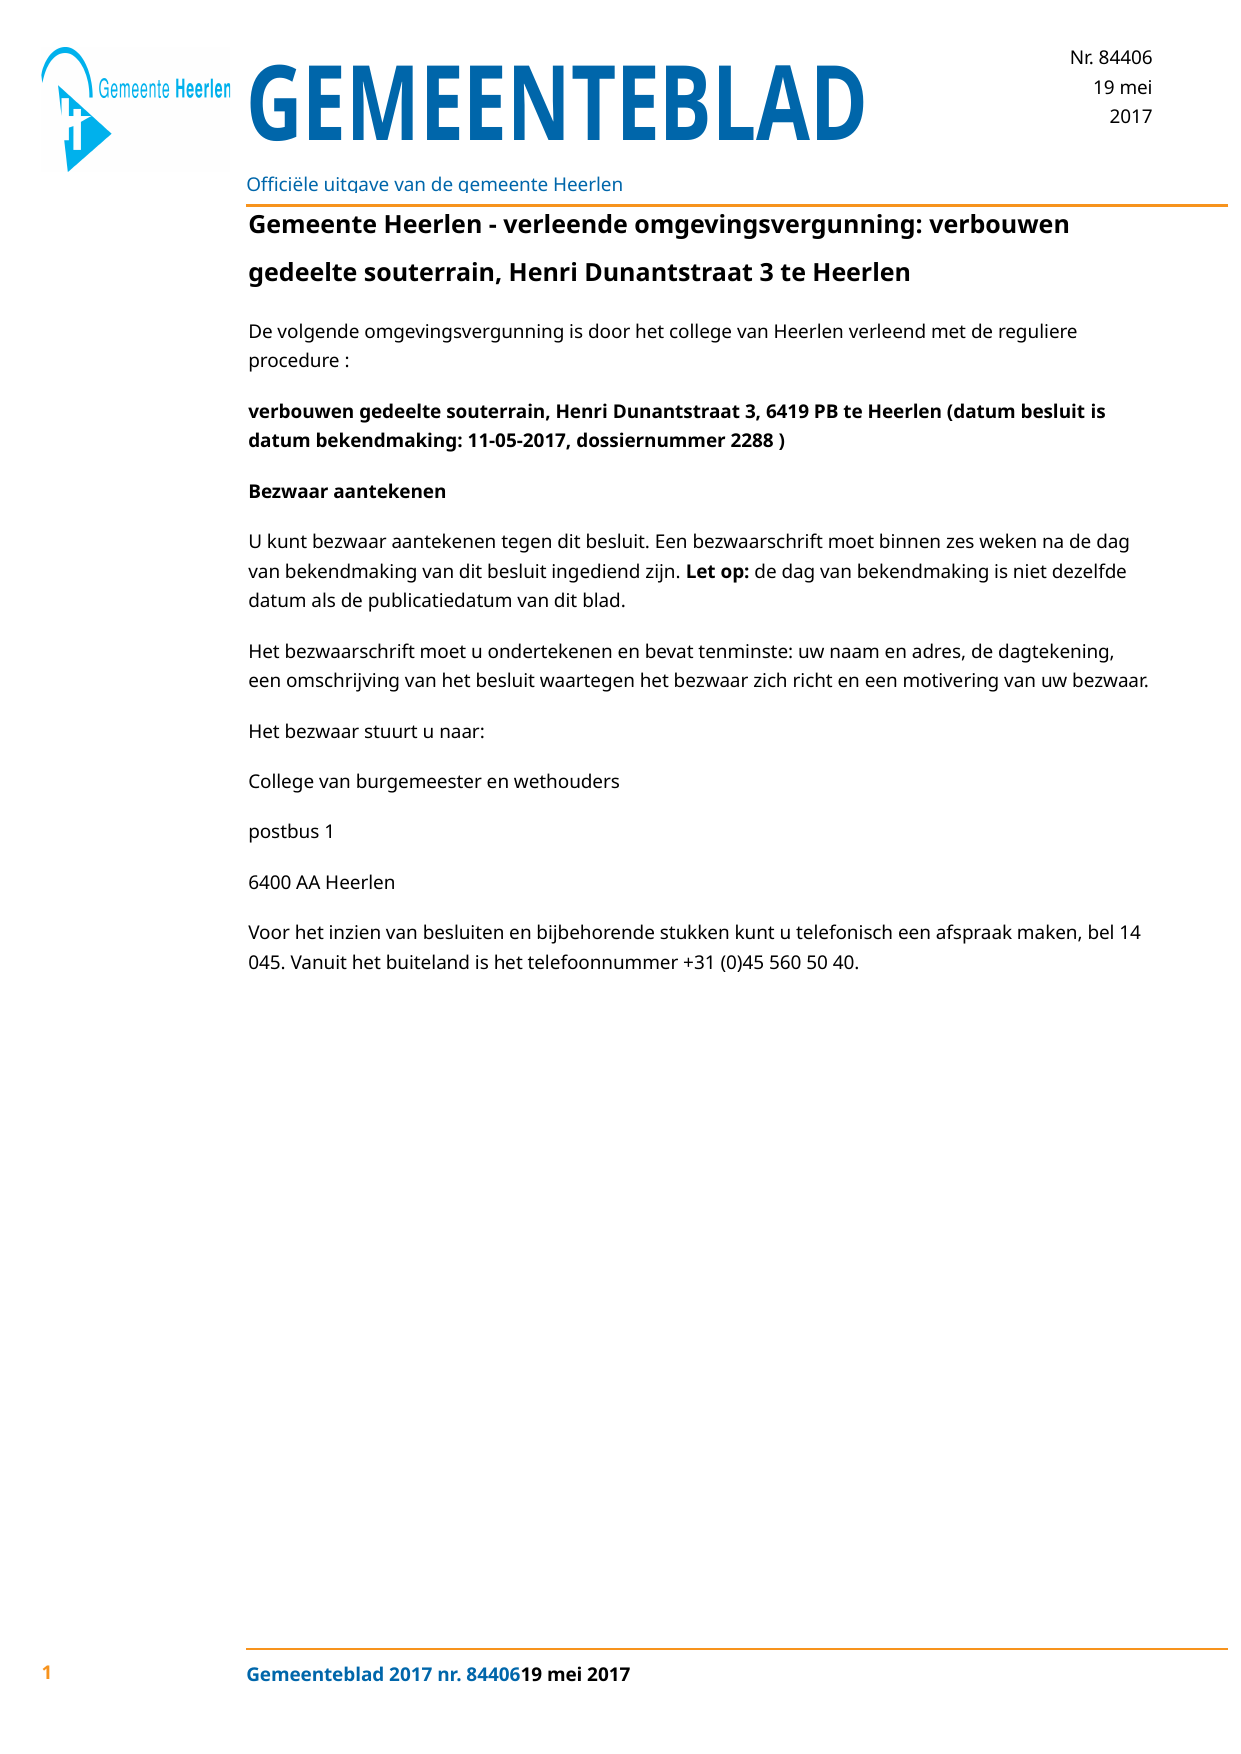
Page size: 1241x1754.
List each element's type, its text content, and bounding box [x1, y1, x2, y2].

text Gemeente Heerlen - verleende omgevingsvergunning: verbouwen gedeelte souterrain, Henri Dunantstraat 3 te Heerlen [248, 207, 1152, 288]
picture [41, 47, 58, 70]
text Bezwaar aantekenen [248, 478, 1152, 504]
text verbouwen gedeelte souterrain, Henri Dunantstraat 3, 6419 PB te Heerlen (datum besluit is datum bekendmaking: 11-05-2017, dossiernummer 2288 ) [248, 398, 1152, 453]
picture [41, 47, 231, 172]
text U kunt bezwaar aantekenen tegen dit besluit. Een bezwaarschrift moet binnen zes weken na de dag van bekendmaking van dit besluit ingediend zijn. Let op: de dag van bekendmaking is niet dezelfde datum als de publicatiedatum van dit blad. [248, 528, 1152, 613]
text College van burgemeester en wethouders [248, 768, 1152, 794]
text 6400 AA Heerlen [248, 869, 1152, 895]
text De volgende omgevingsvergunning is door het college van Heerlen verleend met de reguliere procedure : [248, 318, 1152, 373]
text Voor het inzien van besluiten en bijbehorende stukken kunt u telefonisch een afspraak maken, bel 14 045. Vanuit het buiteland is het telefoonnummer +31 (0)45 560 50 40. [248, 919, 1152, 975]
text postbus 1 [248, 819, 1152, 844]
text Het bezwaarschrift moet u ondertekenen en bevat tenminste: uw naam en adres, de dagtekening, een omschrijving van het besluit waartegen het bezwaar zich richt en een motivering van uw bezwaar. [248, 638, 1152, 693]
text Het bezwaar stuurt u naar: [248, 718, 1152, 744]
